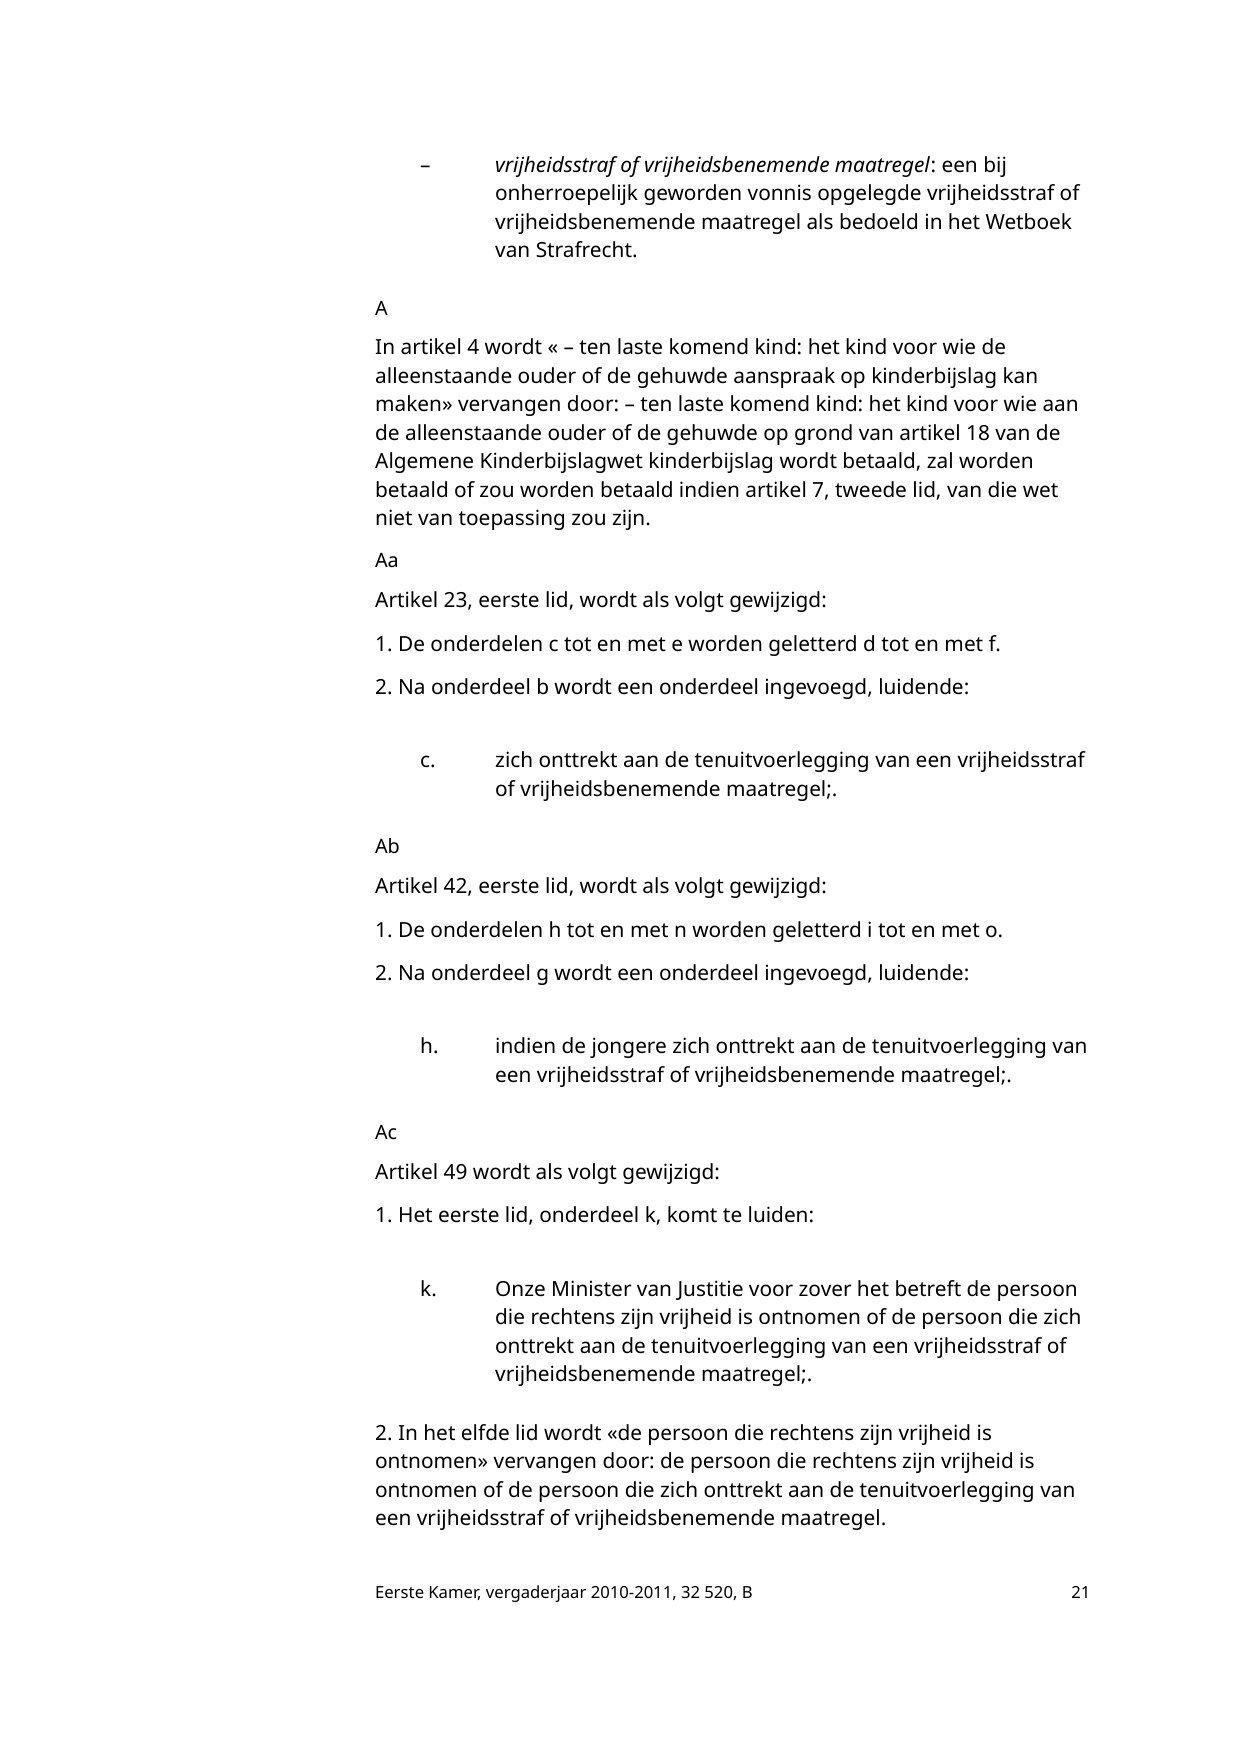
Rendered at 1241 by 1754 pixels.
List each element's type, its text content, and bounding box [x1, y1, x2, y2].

text 2. Na onderdeel g wordt een onderdeel ingevoegd, luidende: [375, 958, 1090, 987]
text Ac [375, 1118, 1090, 1145]
list vrijheidsstraf of vrijheidsbenemende maatregel: een bij onherroepelijk geworden vonnis opgelegde vrijheidsstraf of vrijheidsbenemende maatregel als bedoeld in het Wetboek van Strafrecht. [420, 150, 1090, 264]
text Ab [375, 832, 1090, 859]
list indien de jongere zich onttrekt aan de tenuitvoerlegging van een vrijheidsstraf of vrijheidsbenemende maatregel;. [420, 1032, 1090, 1088]
text 1. Het eerste lid, onderdeel k, komt te luiden: [375, 1201, 1090, 1229]
text Artikel 49 wordt als volgt gewijzigd: [375, 1157, 1090, 1186]
text 1. De onderdelen c tot en met e worden geletterd d tot en met f. [375, 629, 1090, 657]
text In artikel 4 wordt « – ten laste komend kind: het kind voor wie de alleenstaande ouder of de gehuwde aanspraak op kinderbijslag kan maken» vervangen door: – ten laste komend kind: het kind voor wie aan de alleenstaande ouder of de gehuwde op grond van artikel 18 van de Algemene Kinderbijslagwet kinderbijslag wordt betaald, zal worden betaald of zou worden betaald indien artikel 7, tweede lid, van die wet niet van toepassing zou zijn. [375, 332, 1090, 532]
text 2. Na onderdeel b wordt een onderdeel ingevoegd, luidende: [375, 672, 1090, 701]
list Onze Minister van Justitie voor zover het betreft de persoon die rechtens zijn vrijheid is ontnomen of de persoon die zich onttrekt aan de tenuitvoerlegging van een vrijheidsstraf of vrijheidsbenemende maatregel;. [420, 1274, 1090, 1388]
list zich onttrekt aan de tenuitvoerlegging van een vrijheidsstraf of vrijheidsbenemende maatregel;. [420, 746, 1090, 802]
text 1. De onderdelen h tot en met n worden geletterd i tot en met o. [375, 915, 1090, 943]
text Artikel 23, eerste lid, wordt als volgt gewijzigd: [375, 585, 1090, 614]
text 2. In het elfde lid wordt «de persoon die rechtens zijn vrijheid is ontnomen» vervangen door: de persoon die rechtens zijn vrijheid is ontnomen of de persoon die zich onttrekt aan de tenuitvoerlegging van een vrijheidsstraf of vrijheidsbenemende maatregel. [375, 1418, 1090, 1532]
text Aa [375, 547, 1090, 573]
text A [375, 294, 1090, 321]
text Artikel 42, eerste lid, wordt als volgt gewijzigd: [375, 871, 1090, 900]
